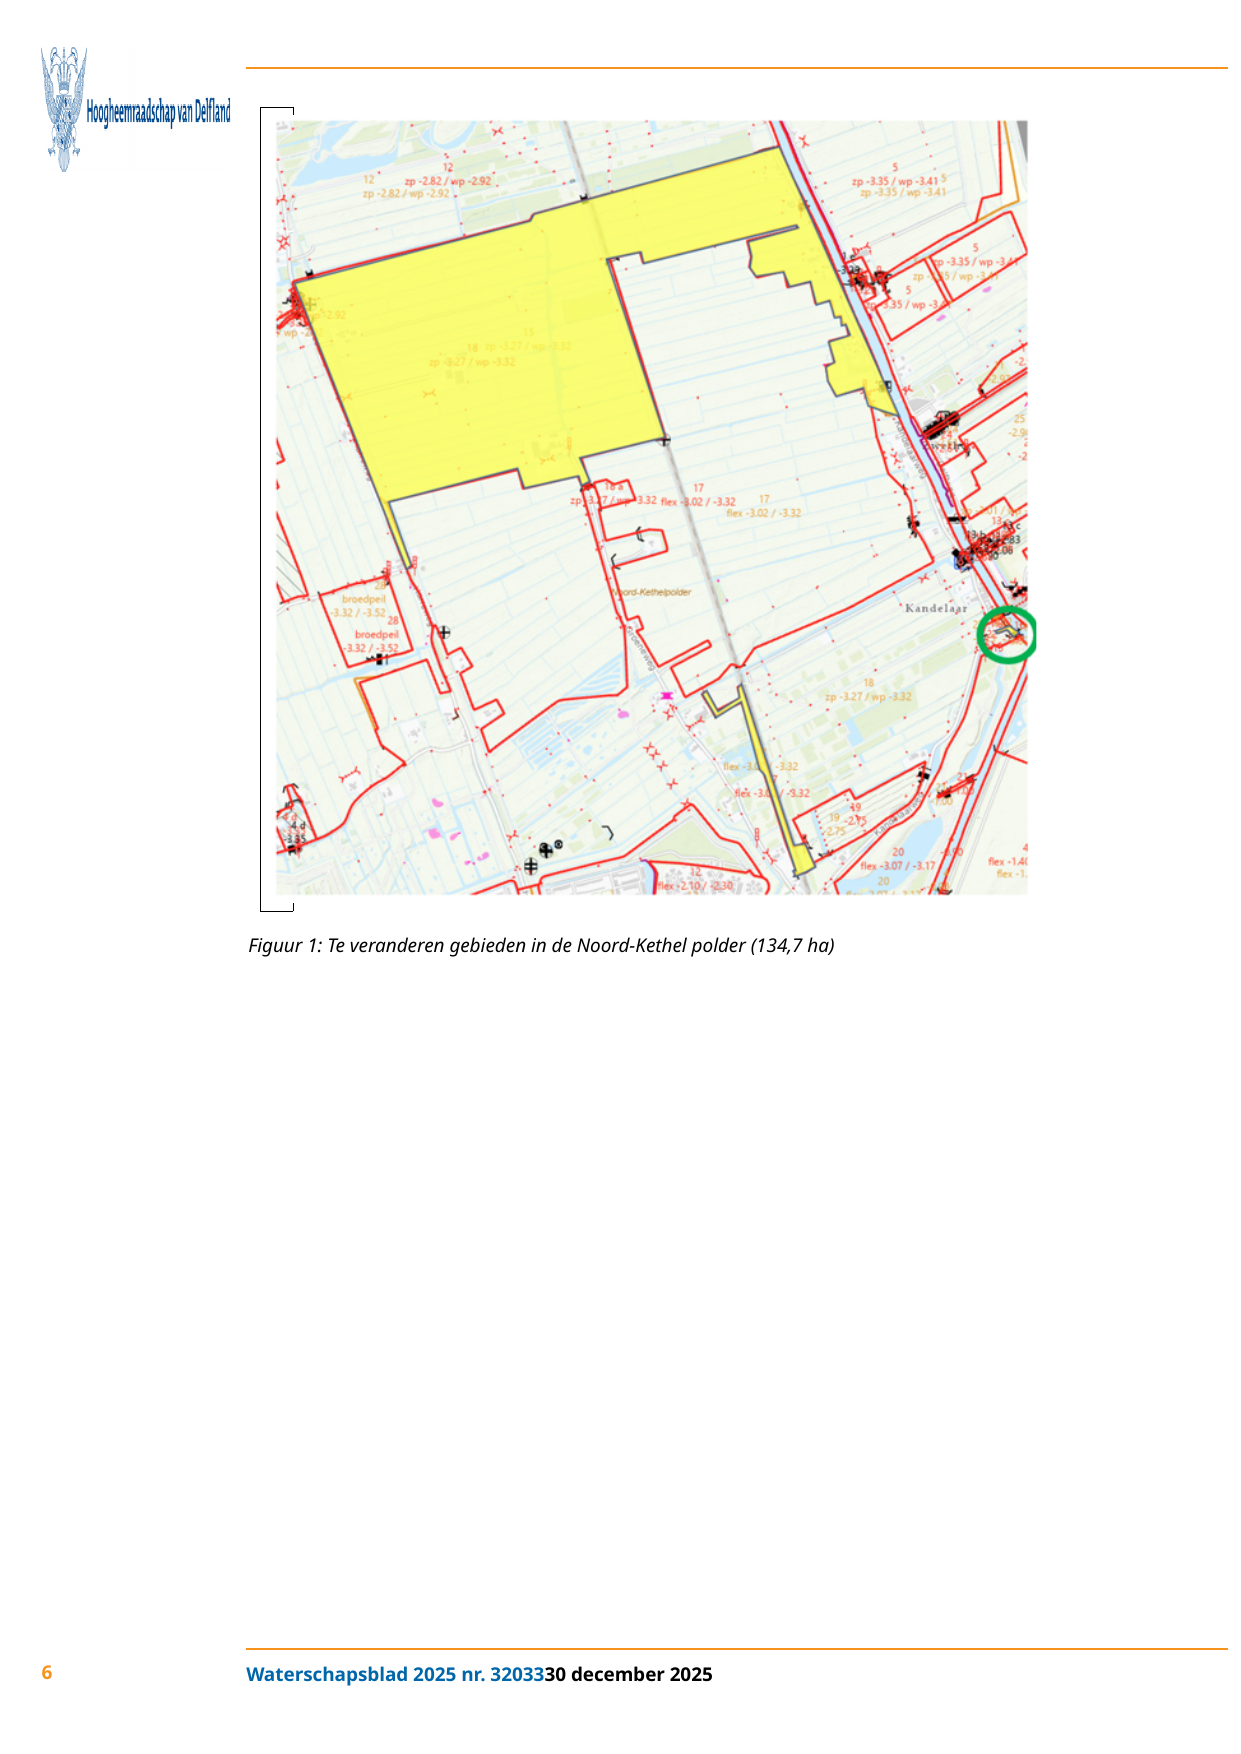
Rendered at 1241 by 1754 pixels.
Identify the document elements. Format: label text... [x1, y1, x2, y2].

picture [41, 47, 231, 172]
picture [268, 115, 1037, 903]
text Figuur 1: Te veranderen gebieden in de Noord-Kethel polder (134,7 ha) [248, 932, 1152, 958]
